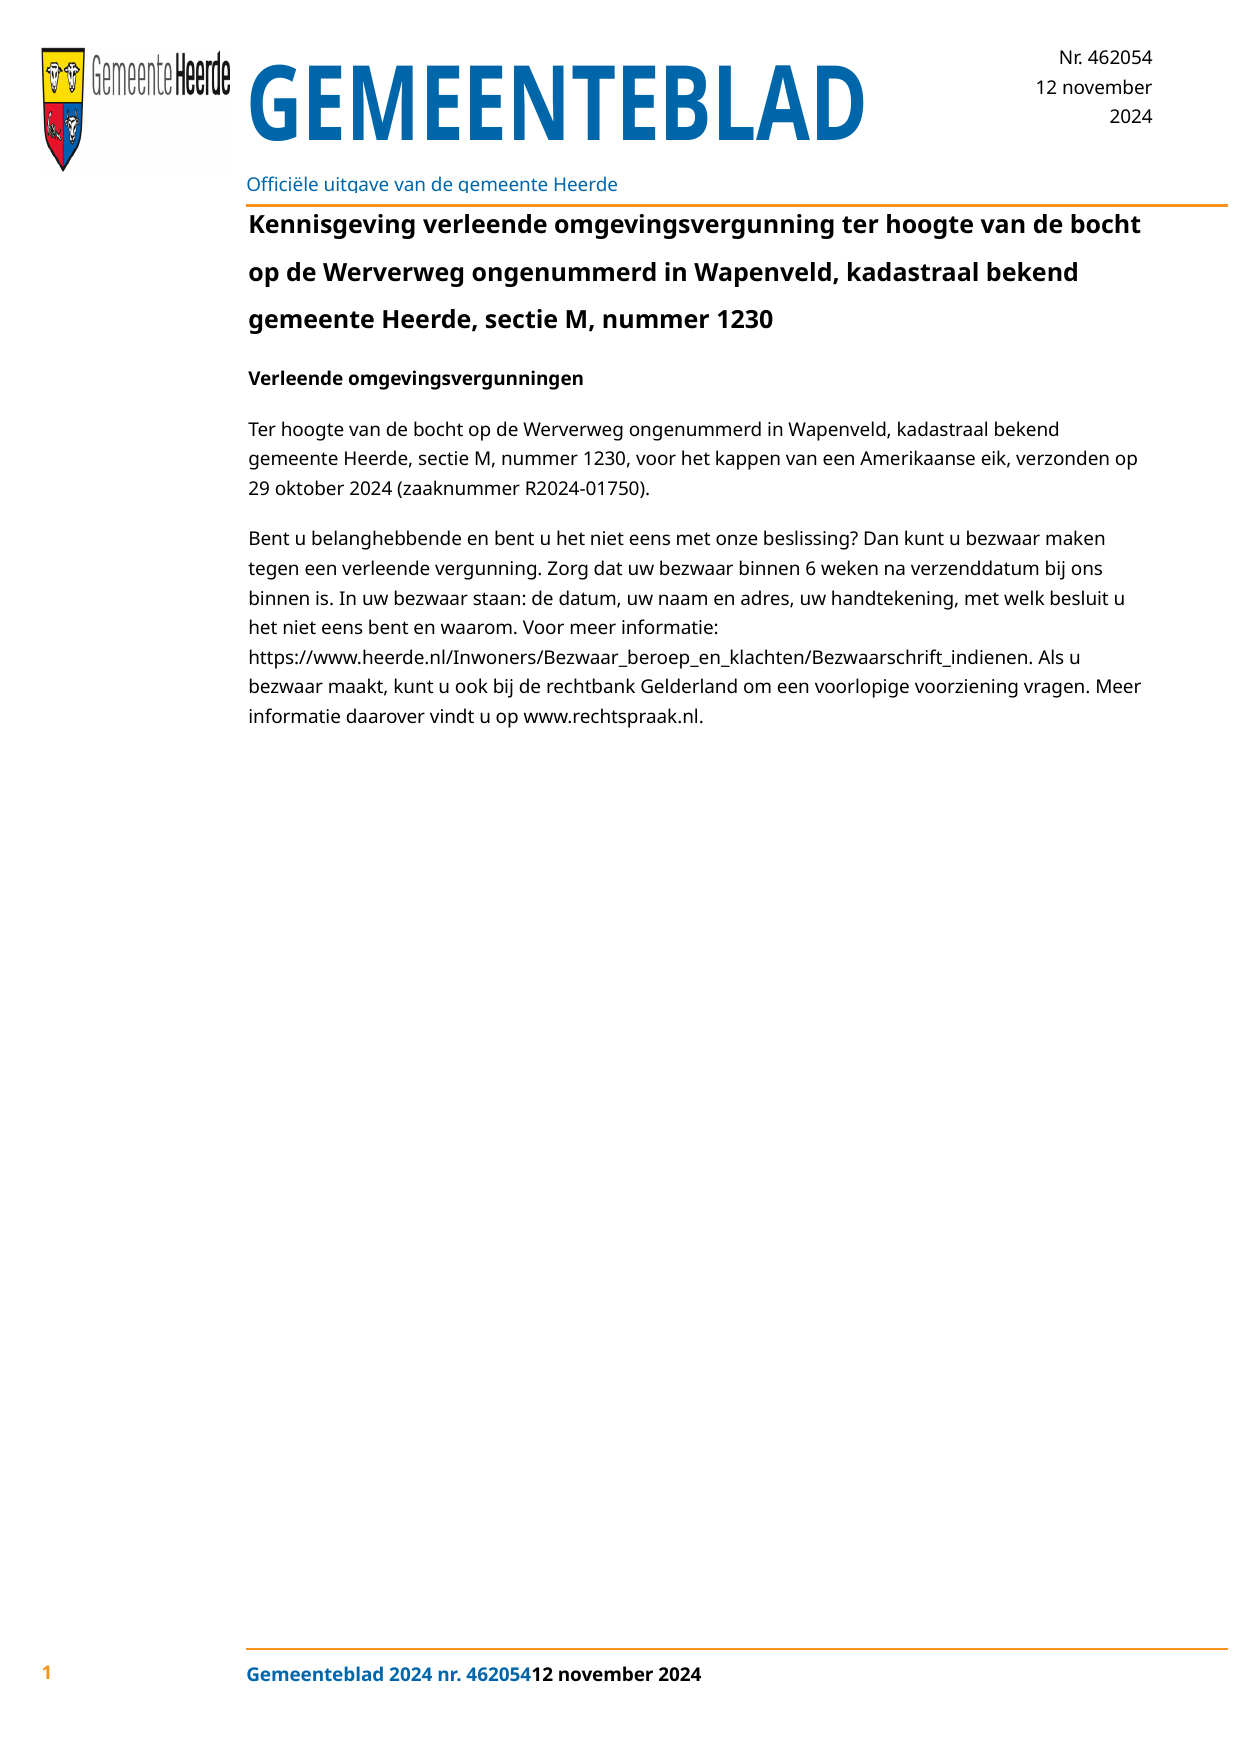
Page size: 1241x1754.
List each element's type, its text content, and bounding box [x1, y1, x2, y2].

picture [41, 47, 231, 172]
text Bent u belanghebbende en bent u het niet eens met onze beslissing? Dan kunt u bezwaar maken tegen een verleende vergunning. Zorg dat uw bezwaar binnen 6 weken na verzenddatum bij ons binnen is. In uw bezwaar staan: de datum, uw naam en adres, uw handtekening, met welk besluit u het niet eens bent en waarom. Voor meer informatie: https://www.heerde.nl/Inwoners/Bezwaar_beroep_en_klachten/Bezwaarschrift_indienen. Als u bezwaar maakt, kunt u ook bij de rechtbank Gelderland om een voorlopige voorziening vragen. Meer informatie daarover vindt u op www.rechtspraak.nl. [248, 526, 1152, 729]
text Ter hoogte van de bocht op de Werverweg ongenummerd in Wapenveld, kadastraal bekend gemeente Heerde, sectie M, nummer 1230, voor het kappen van een Amerikaanse eik, verzonden op 29 oktober 2024 (zaaknummer R2024-01750). [248, 416, 1152, 501]
text Kennisgeving verleende omgevingsvergunning ter hoogte van de bocht op de Werverweg ongenummerd in Wapenveld, kadastraal bekend gemeente Heerde, sectie M, nummer 1230 [248, 207, 1152, 336]
text Verleende omgevingsvergunningen [248, 366, 1152, 391]
